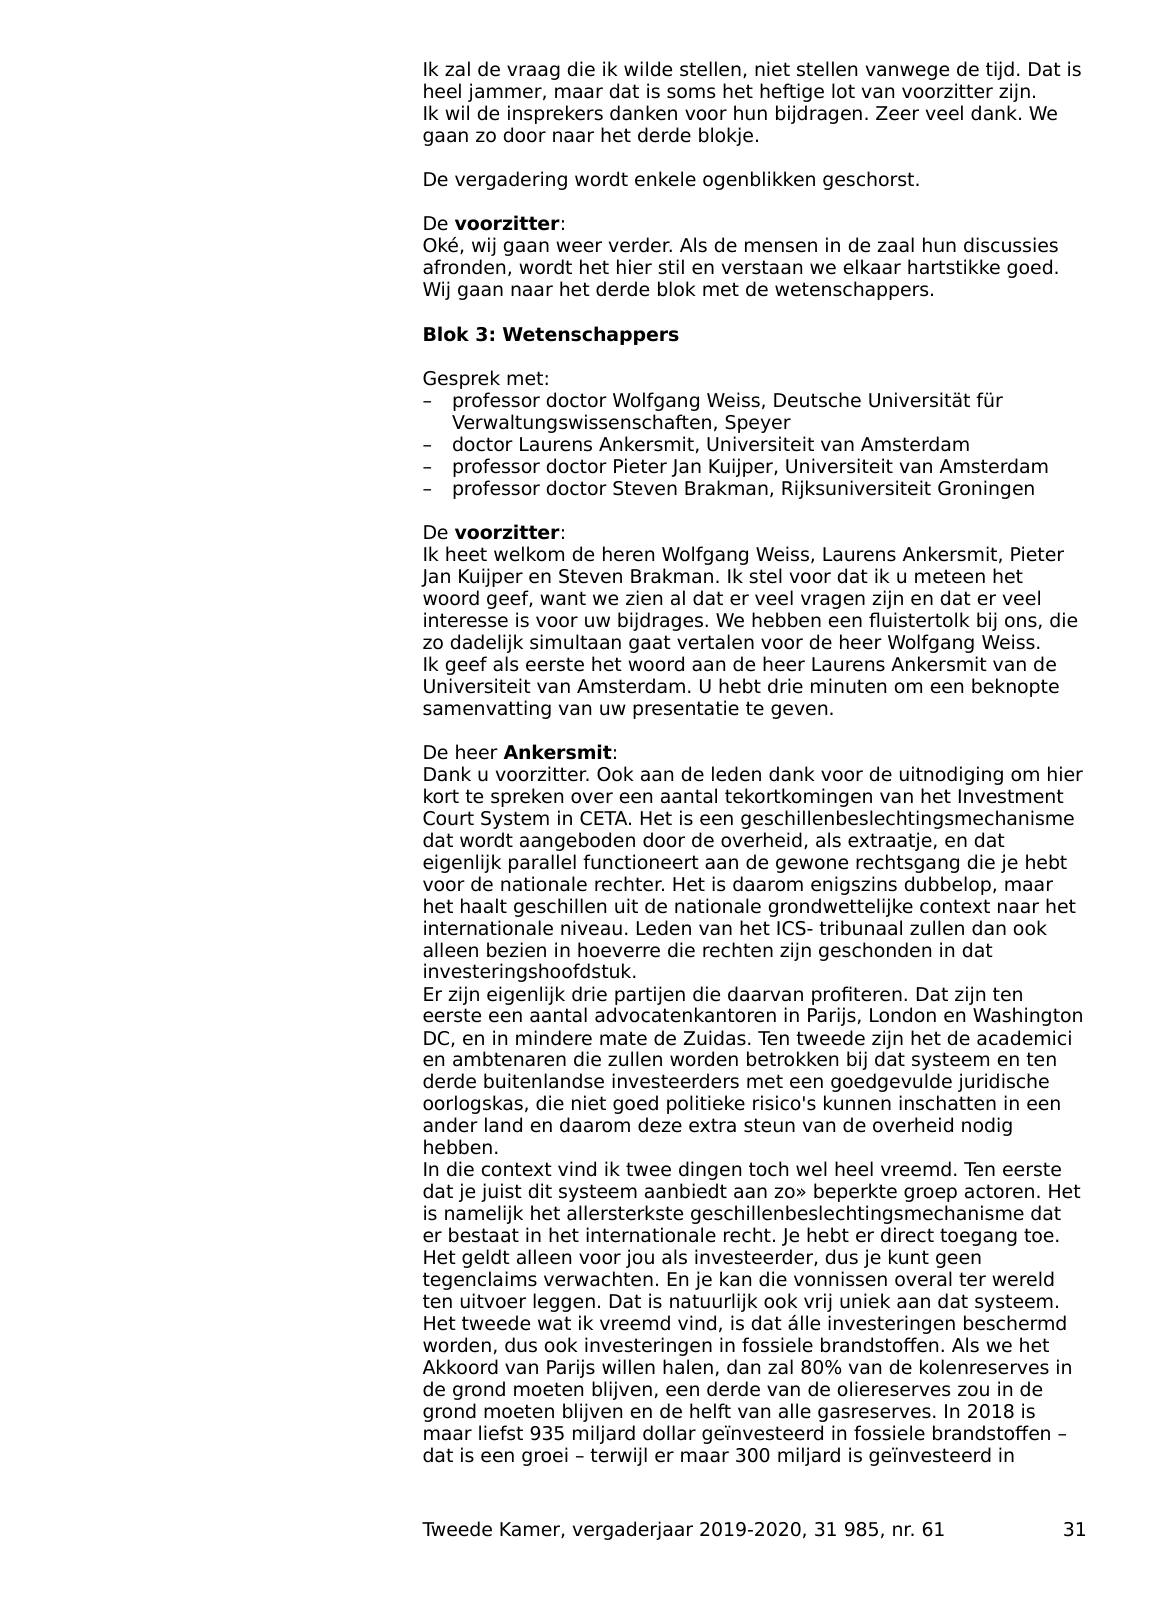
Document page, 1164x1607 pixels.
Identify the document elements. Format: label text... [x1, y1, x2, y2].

text Ik heet welkom de heren Wolfgang Weiss, Laurens Ankersmit, Pieter Jan Kuijper en Steven Brakman. Ik stel voor dat ik u meteen het woord geef, want we zien al dat er veel vragen zijn en dat er veel interesse is voor uw bijdrages. We hebben een fluistertolk bij ons, die zo dadelijk simultaan gaat vertalen voor de heer Wolfgang Weiss. [422, 544, 1087, 653]
text De vergadering wordt enkele ogenblikken geschorst. [422, 169, 1087, 191]
text De voorzitter: [422, 213, 1087, 235]
text Dank u voorzitter. Ook aan de leden dank voor de uitnodiging om hier kort te spreken over een aantal tekortkomingen van het Investment Court System in CETA. Het is een geschillenbeslechtingsmechanisme dat wordt aangeboden door de overheid, als extraatje, en dat eigenlijk parallel functioneert aan de gewone rechtsgang die je hebt voor de nationale rechter. Het is daarom enigszins dubbelop, maar het haalt geschillen uit de nationale grondwettelijke context naar het internationale niveau. Leden van het ICS- tribunaal zullen dan ook alleen bezien in hoeverre die rechten zijn geschonden in dat investeringshoofdstuk. [422, 764, 1087, 983]
subtitle Blok 3: Wetenschappers [422, 323, 1087, 345]
text – doctor Laurens Ankersmit, Universiteit van Amsterdam [422, 433, 1087, 456]
text – professor doctor Wolfgang Weiss, Deutsche Universität für Verwaltungswissenschaften, Speyer [422, 389, 1087, 433]
text Wij gaan naar het derde blok met de wetenschappers. [422, 279, 1087, 301]
text Ik geef als eerste het woord aan de heer Laurens Ankersmit van de Universiteit van Amsterdam. U hebt drie minuten om een beknopte samenvatting van uw presentatie te geven. [422, 653, 1087, 719]
text Er zijn eigenlijk drie partijen die daarvan profiteren. Dat zijn ten eerste een aantal advocatenkantoren in Parijs, London en Washington DC, en in mindere mate de Zuidas. Ten tweede zijn het de academici en ambtenaren die zullen worden betrokken bij dat systeem en ten derde buitenlandse investeerders met een goedgevulde juridische oorlogskas, die niet goed politieke risico's kunnen inschatten in een ander land en daarom deze extra steun van de overheid nodig hebben. [422, 983, 1087, 1159]
text Gesprek met: [422, 368, 1087, 389]
text Het tweede wat ik vreemd vind, is dat álle investeringen beschermd worden, dus ook investeringen in fossiele brandstoffen. Als we het Akkoord van Parijs willen halen, dan zal 80% van de kolenreserves in de grond moeten blijven, een derde van de oliereserves zou in de grond moeten blijven en de helft van alle gasreserves. In 2018 is maar liefst 935 miljard dollar geïnvesteerd in fossiele brandstoffen – dat is een groei – terwijl er maar 300 miljard is geïnvesteerd in [422, 1313, 1087, 1467]
text De voorzitter: [422, 522, 1087, 544]
text – professor doctor Pieter Jan Kuijper, Universiteit van Amsterdam [422, 456, 1087, 477]
text In die context vind ik twee dingen toch wel heel vreemd. Ten eerste dat je juist dit systeem aanbiedt aan zo» beperkte groep actoren. Het is namelijk het allersterkste geschillenbeslechtingsmechanisme dat er bestaat in het internationale recht. Je hebt er direct toegang toe. Het geldt alleen voor jou als investeerder, dus je kunt geen tegenclaims verwachten. En je kan die vonnissen overal ter wereld ten uitvoer leggen. Dat is natuurlijk ook vrij uniek aan dat systeem. [422, 1159, 1087, 1313]
text De heer Ankersmit: [422, 742, 1087, 764]
text Ik zal de vraag die ik wilde stellen, niet stellen vanwege de tijd. Dat is heel jammer, maar dat is soms het heftige lot van voorzitter zijn. [422, 59, 1087, 103]
text Ik wil de insprekers danken voor hun bijdragen. Zeer veel dank. We gaan zo door naar het derde blokje. [422, 103, 1087, 147]
text Oké, wij gaan weer verder. Als de mensen in de zaal hun discussies afronden, wordt het hier stil en verstaan we elkaar hartstikke goed. [422, 235, 1087, 279]
text – professor doctor Steven Brakman, Rijksuniversiteit Groningen [422, 477, 1087, 499]
